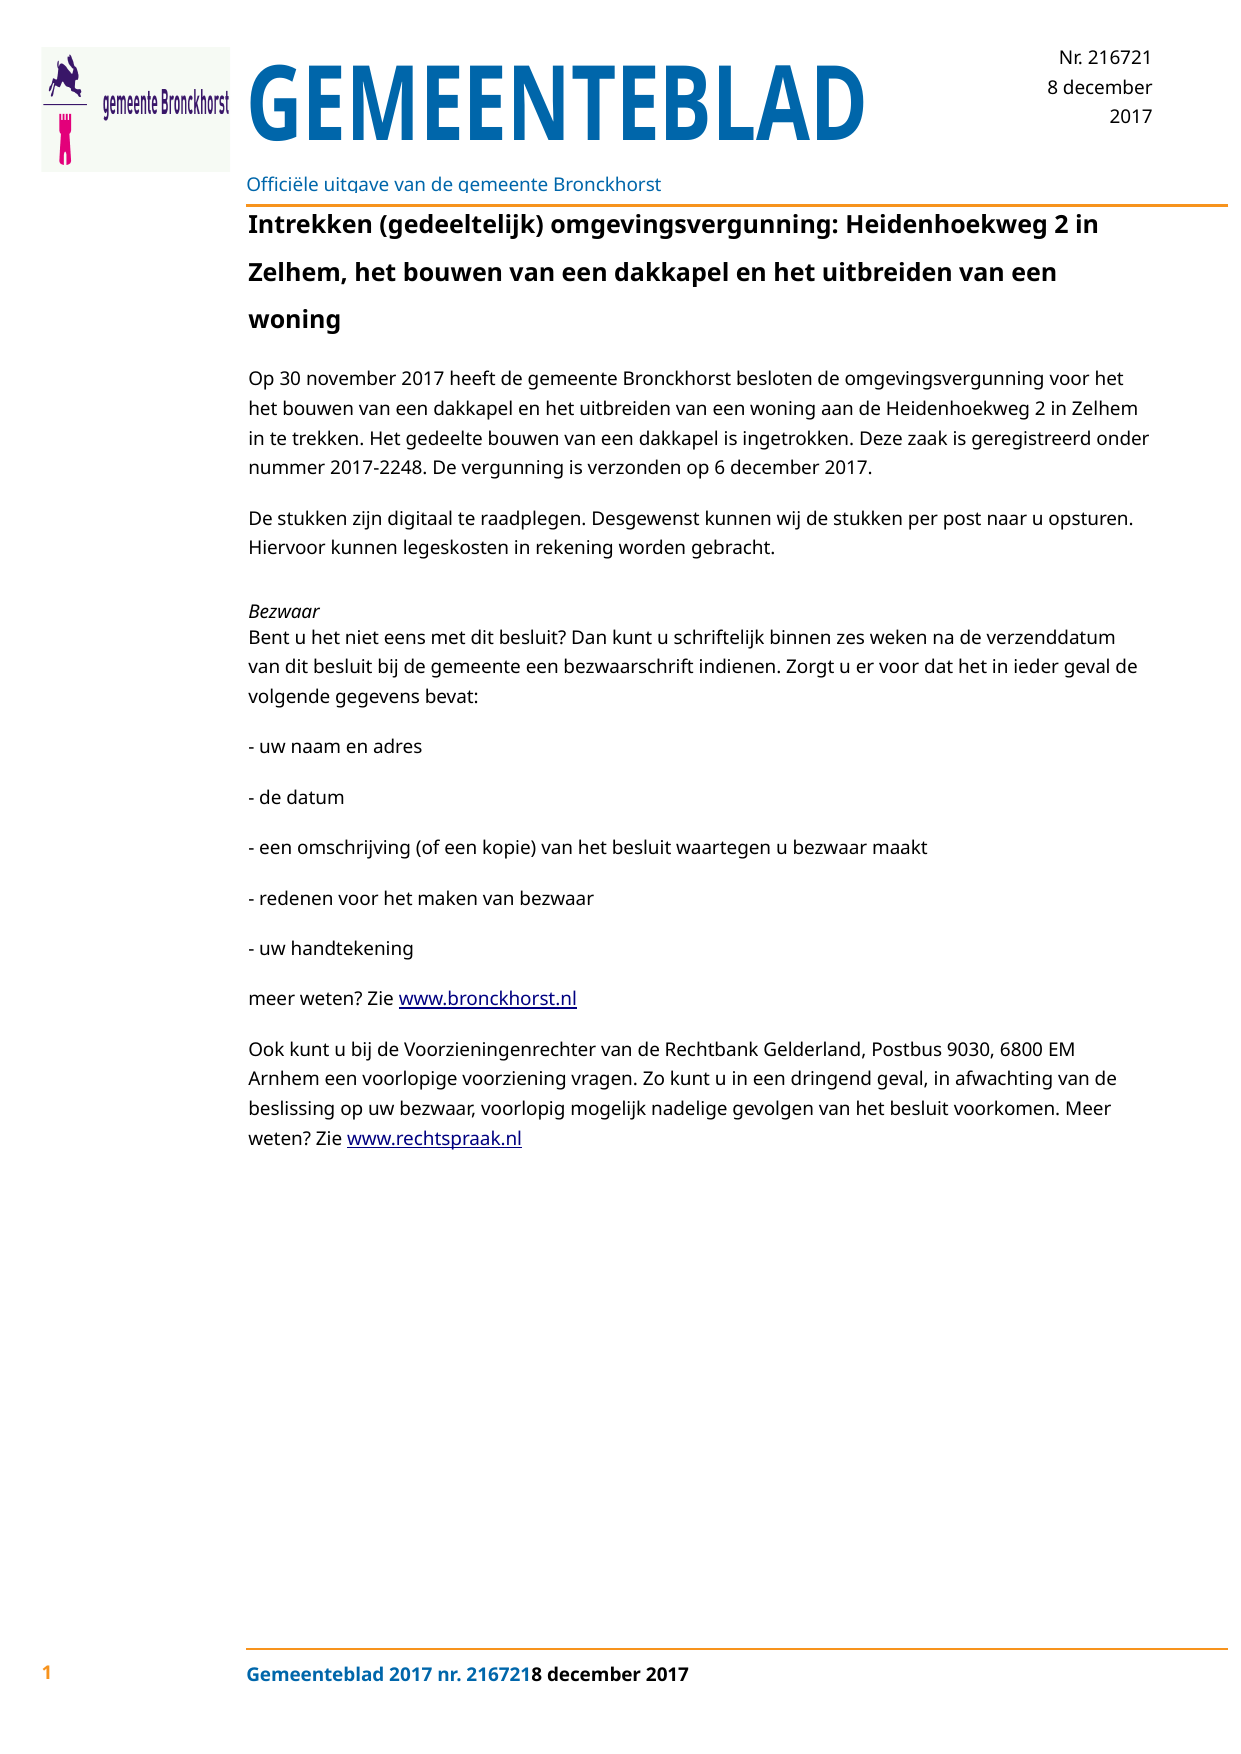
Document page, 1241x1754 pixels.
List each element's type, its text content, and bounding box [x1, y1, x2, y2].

text Bent u het niet eens met dit besluit? Dan kunt u schriftelijk binnen zes weken na de verzenddatum van dit besluit bij de gemeente een bezwaarschrift indienen. Zorgt u er voor dat het in ieder geval de volgende gegevens bevat: [248, 624, 1152, 709]
text meer weten? Zie www.bronckhorst.nl [248, 986, 1152, 1011]
text Intrekken (gedeeltelijk) omgevingsvergunning: Heidenhoekweg 2 in Zelhem, het bouwen van een dakkapel en het uitbreiden van een woning [248, 207, 1152, 336]
text - uw handtekening [248, 935, 1152, 961]
text Op 30 november 2017 heeft de gemeente Bronckhorst besloten de omgevingsvergunning voor het het bouwen van een dakkapel en het uitbreiden van een woning aan de Heidenhoekweg 2 in Zelhem in te trekken. Het gedeelte bouwen van een dakkapel is ingetrokken. Deze zaak is geregistreerd onder nummer 2017-2248. De vergunning is verzonden op 6 december 2017. [248, 366, 1152, 480]
picture [41, 47, 231, 172]
text Bezwaar [248, 598, 1152, 624]
text - de datum [248, 784, 1152, 810]
text - een omschrijving (of een kopie) van het besluit waartegen u bezwaar maakt [248, 834, 1152, 860]
text - uw naam en adres [248, 733, 1152, 759]
text Ook kunt u bij de Voorzieningenrechter van de Rechtbank Gelderland, Postbus 9030, 6800 EM Arnhem een voorlopige voorziening vragen. Zo kunt u in een dringend geval, in afwachting van de beslissing op uw bezwaar, voorlopig mogelijk nadelige gevolgen van het besluit voorkomen. Meer weten? Zie www.rechtspraak.nl [248, 1036, 1152, 1151]
text De stukken zijn digitaal te raadplegen. Desgewenst kunnen wij de stukken per post naar u opsturen. Hiervoor kunnen legeskosten in rekening worden gebracht. [248, 505, 1152, 560]
text - redenen voor het maken van bezwaar [248, 885, 1152, 911]
